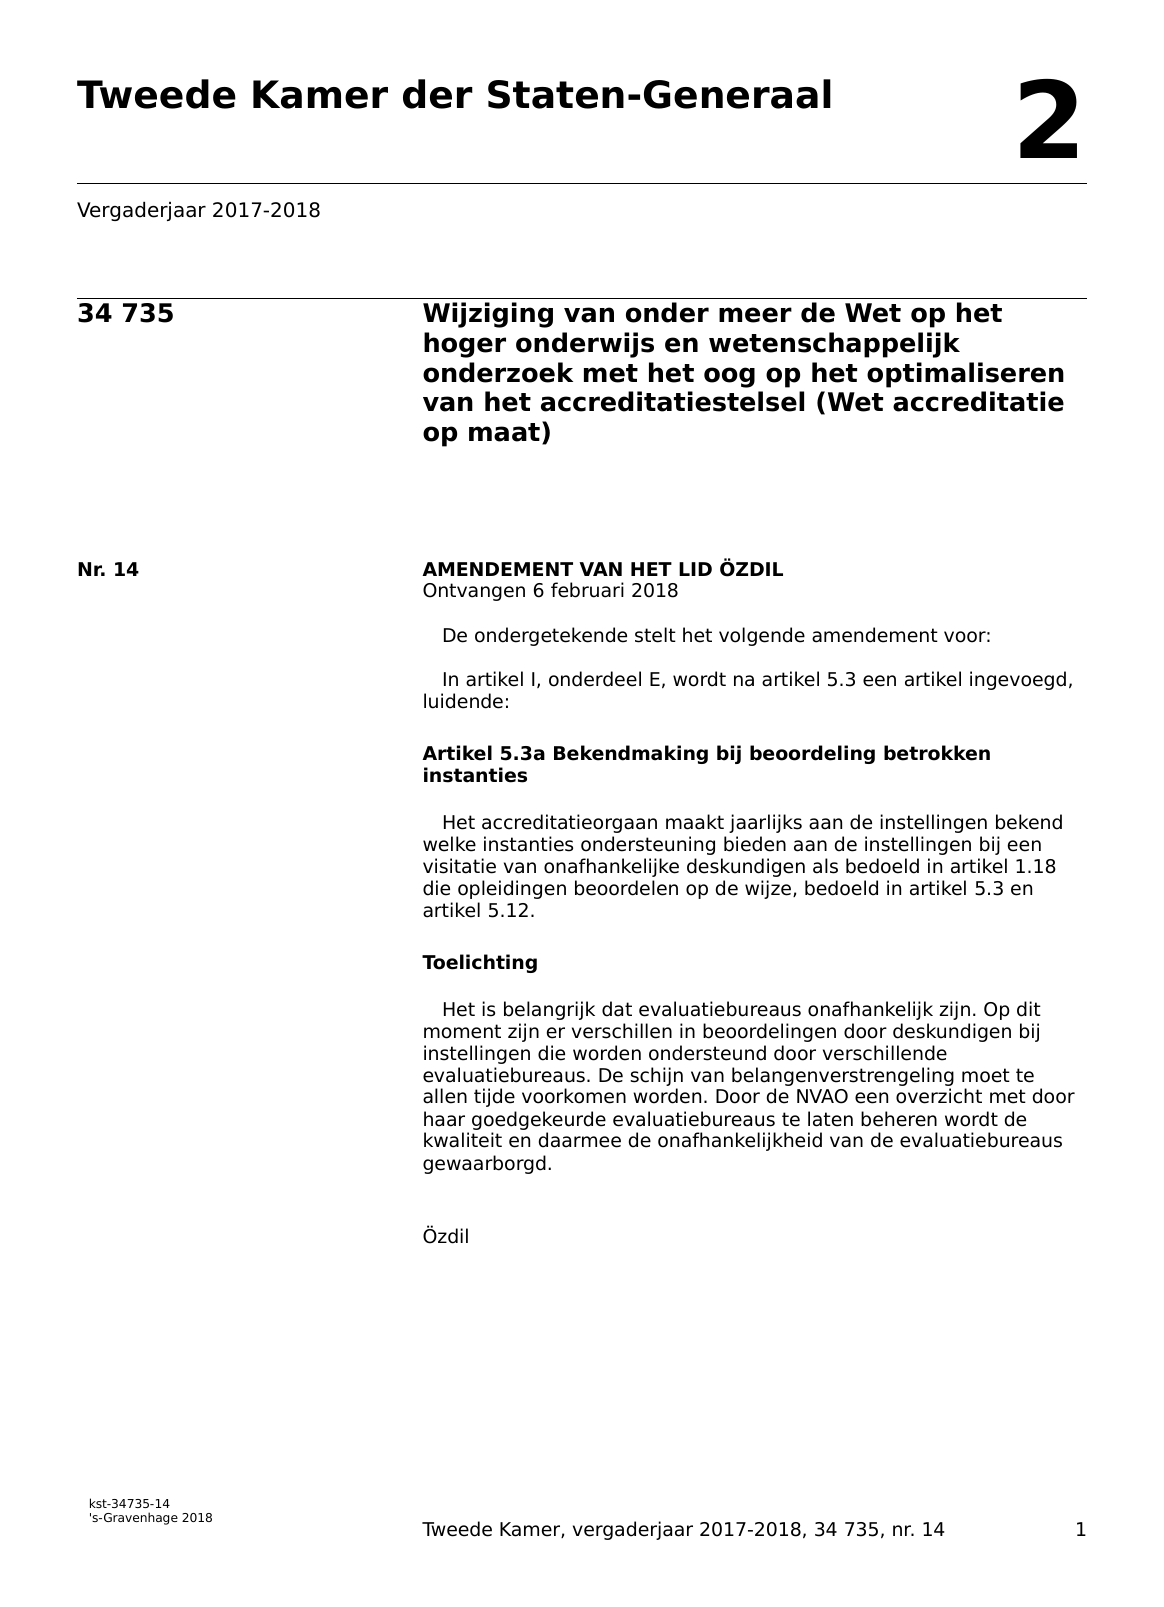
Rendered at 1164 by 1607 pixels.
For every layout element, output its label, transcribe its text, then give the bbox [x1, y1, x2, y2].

subtitle Artikel 5.3a Bekendmaking bij beoordeling betrokken instanties [422, 743, 1087, 787]
text Özdil [422, 1204, 1087, 1248]
text De ondergetekende stelt het volgende amendement voor: [422, 624, 1087, 647]
text Ontvangen 6 februari 2018 [422, 580, 1087, 602]
table_header 2 [886, 59, 1087, 183]
subtitle 34 735 Wijziging van onder meer de Wet op het hoger onderwijs en wetenschappelijk onderzoek met het oog op het optimaliseren van het accreditatiestelsel (Wet accreditatie op maat) [77, 299, 1087, 447]
subtitle Nr. 14 AMENDEMENT VAN HET LID ÖZDIL [77, 558, 1087, 580]
text Het accreditatieorgaan maakt jaarlijks aan de instellingen bekend welke instanties ondersteuning bieden aan de instellingen bij een visitatie van onafhankelijke deskundigen als bedoeld in artikel 1.18 die opleidingen beoordelen op de wijze, bedoeld in artikel 5.3 en artikel 5.12. [422, 812, 1087, 922]
text Het is belangrijk dat evaluatiebureaus onafhankelijk zijn. Op dit moment zijn er verschillen in beoordelingen door deskundigen bij instellingen die worden ondersteund door verschillende evaluatiebureaus. De schijn van belangenverstrengeling moet te allen tijde voorkomen worden. Door de NVAO een overzicht met door haar goedgekeurde evaluatiebureaus te laten beheren wordt de kwaliteit en daarmee de onafhankelijkheid van de evaluatiebureaus gewaarborgd. [422, 998, 1087, 1174]
text kst-34735-14 [88, 1497, 323, 1511]
text In artikel I, onderdeel E, wordt na artikel 5.3 een artikel ingevoegd, luidende: [422, 669, 1087, 713]
table_cell Vergaderjaar 2017-2018 [77, 184, 1087, 298]
table_header Tweede Kamer der Staten-Generaal [77, 59, 886, 183]
subtitle Toelichting [422, 952, 1087, 973]
text 's-Gravenhage 2018 [88, 1511, 323, 1525]
